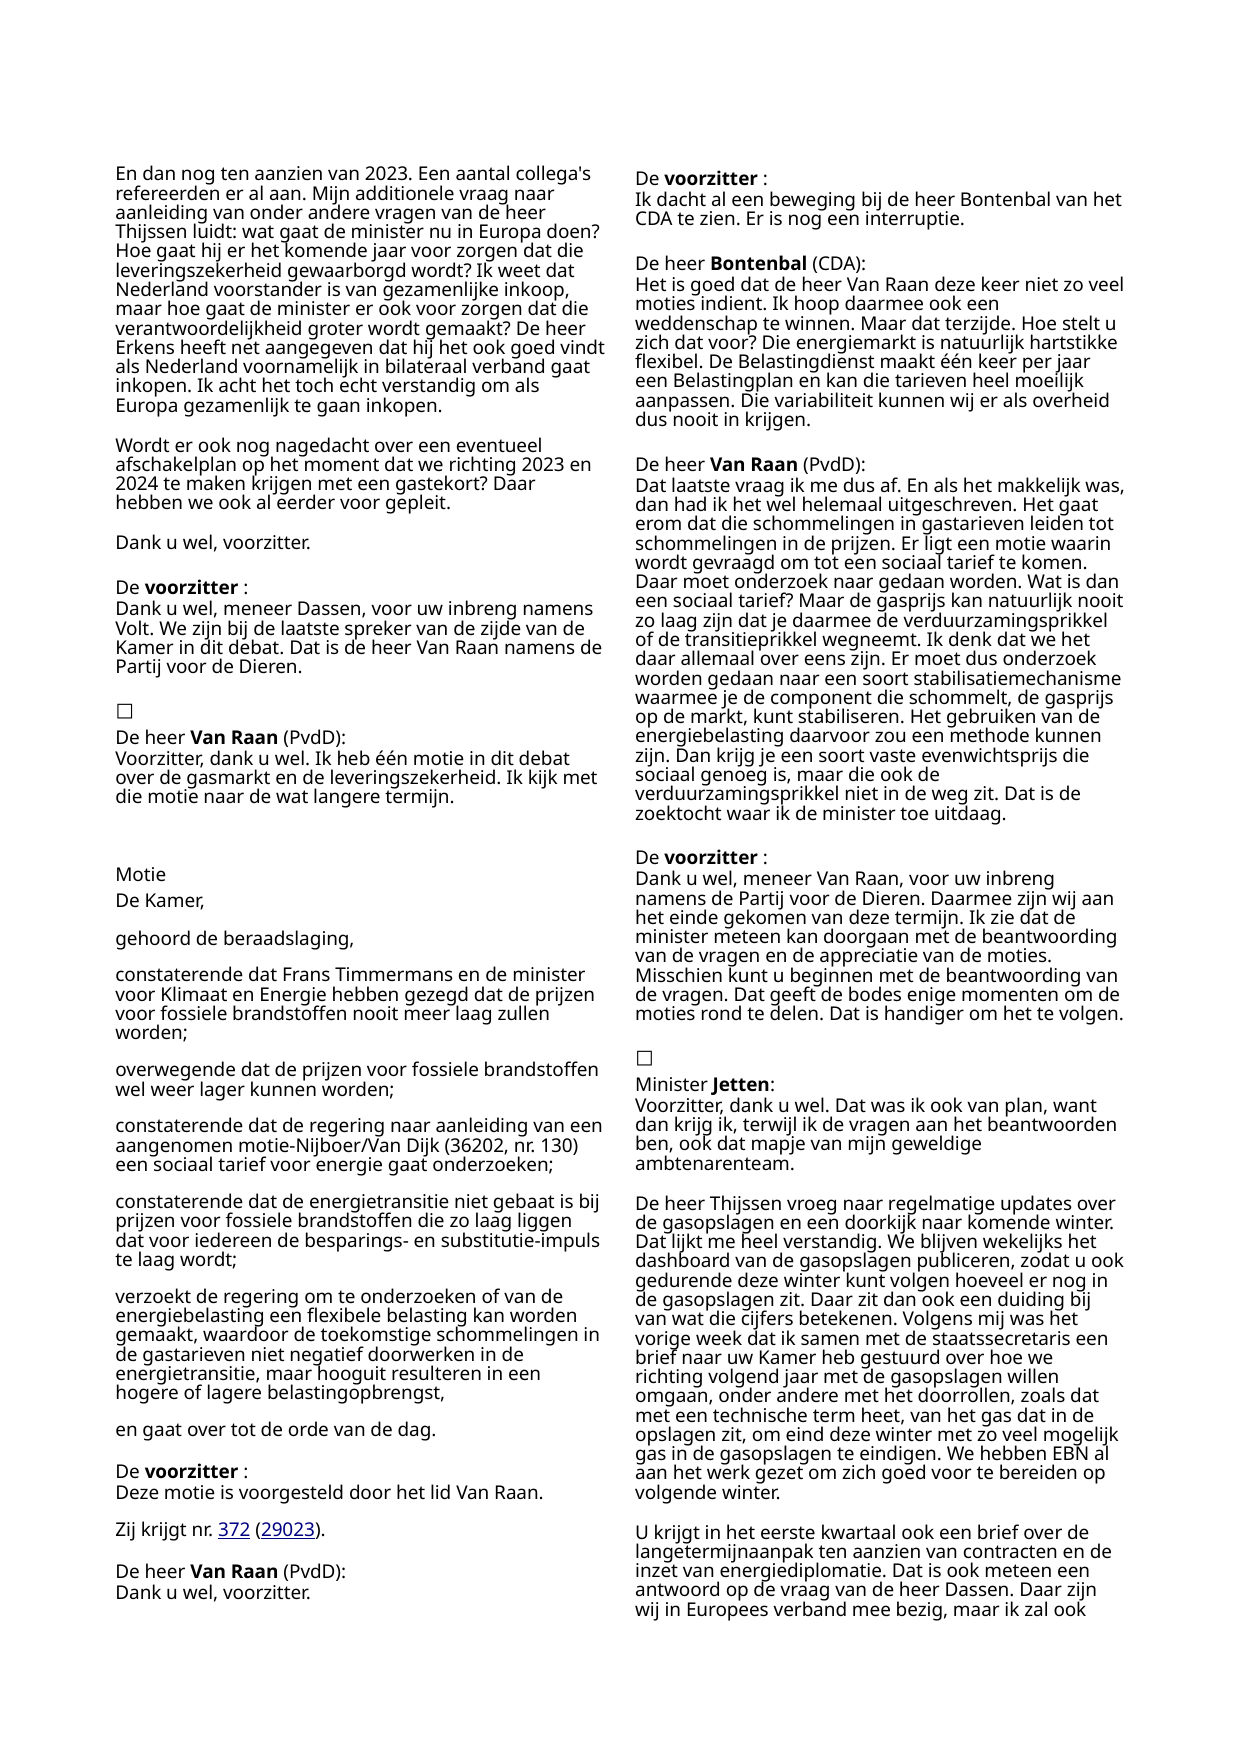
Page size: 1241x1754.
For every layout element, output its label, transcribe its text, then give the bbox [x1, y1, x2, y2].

text Dank u wel, meneer Van Raan, voor uw inbreng namens de Partij voor de Dieren. Daarmee zijn wij aan het einde gekomen van deze termijn. Ik zie dat de minister meteen kan doorgaan met de beantwoording van de vragen en de appreciatie van de moties. Misschien kunt u beginnen met de beantwoording van de vragen. Dat geeft de bodes enige momenten om de moties rond te delen. Dat is handiger om het te volgen. [635, 870, 1125, 1024]
text constaterende dat de regering naar aanleiding van een aangenomen motie-Nijboer/Van Dijk (36202, nr. 130) een sociaal tarief voor energie gaat onderzoeken; [115, 1117, 605, 1175]
text Voorzitter, dank u wel. Dat was ik ook van plan, want dan krijg ik, terwijl ik de vragen aan het beantwoorden ben, ook dat mapje van mijn geweldige ambtenarenteam. [635, 1097, 1125, 1174]
text Motie [115, 861, 605, 887]
text Het is goed dat de heer Van Raan deze keer niet zo veel moties indient. Ik hoop daarmee ook een weddenschap te winnen. Maar dat terzijde. Hoe stelt u zich dat voor? Die energiemarkt is natuurlijk hartstikke flexibel. De Belastingdienst maakt één keer per jaar een Belastingplan en kan die tarieven heel moeilijk aanpassen. Die variabiliteit kunnen wij er als overheid dus nooit in krijgen. [635, 276, 1125, 430]
text en gaat over tot de orde van de dag. [115, 1421, 605, 1440]
text U krijgt in het eerste kwartaal ook een brief over de langetermijnaanpak ten aanzien van contracten en de inzet van energiediplomatie. Dat is ook meteen een antwoord op de vraag van de heer Dassen. Daar zijn wij in Europees verband mee bezig, maar ik zal ook [635, 1524, 1125, 1620]
text De Kamer, [115, 892, 605, 912]
text Dank u wel, voorzitter. [115, 1584, 605, 1603]
text Dank u wel, meneer Dassen, voor uw inbreng namens Volt. We zijn bij de laatste spreker van de zijde van de Kamer in dit debat. Dat is de heer Van Raan namens de Partij voor de Dieren. [115, 600, 605, 677]
text De voorzitter : [635, 844, 1125, 870]
text De heer Bontenbal (CDA): [635, 250, 1125, 276]
text ⬜ [635, 1045, 1125, 1071]
text De heer Van Raan (PvdD): [115, 1558, 605, 1584]
text De heer Van Raan (PvdD): [115, 724, 605, 749]
text verzoekt de regering om te onderzoeken of van de energiebelasting een flexibele belasting kan worden gemaakt, waardoor de toekomstige schommelingen in de gastarieven niet negatief doorwerken in de energietransitie, maar hooguit resulteren in een hogere of lagere belastingopbrengst, [115, 1288, 605, 1403]
text Zij krijgt nr. 372 (29023). [115, 1521, 605, 1540]
text Voorzitter, dank u wel. Ik heb één motie in dit debat over de gasmarkt en de leveringszekerheid. Ik kijk met die motie naar de wat langere termijn. [115, 749, 605, 807]
text Ik dacht al een beweging bij de heer Bontenbal van het CDA te zien. Er is nog een interruptie. [635, 191, 1125, 229]
text overwegende dat de prijzen voor fossiele brandstoffen wel weer lager kunnen worden; [115, 1061, 605, 1100]
text constaterende dat Frans Timmermans en de minister voor Klimaat en Energie hebben gezegd dat de prijzen voor fossiele brandstoffen nooit meer laag zullen worden; [115, 966, 605, 1043]
text De voorzitter : [635, 165, 1125, 191]
text Minister Jetten: [635, 1071, 1125, 1097]
text En dan nog ten aanzien van 2023. Een aantal collega's refereerden er al aan. Mijn additionele vraag naar aanleiding van onder andere vragen van de heer Thijssen luidt: wat gaat de minister nu in Europa doen? Hoe gaat hij er het komende jaar voor zorgen dat die leveringszekerheid gewaarborgd wordt? Ik weet dat Nederland voorstander is van gezamenlijke inkoop, maar hoe gaat de minister er ook voor zorgen dat die verantwoordelijkheid groter wordt gemaakt? De heer Erkens heeft net aangegeven dat hij het ook goed vindt als Nederland voornamelijk in bilateraal verband gaat inkopen. Ik acht het toch echt verstandig om als Europa gezamenlijk te gaan inkopen. [115, 165, 605, 416]
text De heer Van Raan (PvdD): [635, 451, 1125, 477]
text gehoord de beraadslaging, [115, 929, 605, 949]
text Wordt er ook nog nagedacht over een eventueel afschakelplan op het moment dat we richting 2023 en 2024 te maken krijgen met een gastekort? Daar hebben we ook al eerder voor gepleit. [115, 437, 605, 514]
text Deze motie is voorgesteld door het lid Van Raan. [115, 1484, 605, 1503]
text De heer Thijssen vroeg naar regelmatige updates over de gasopslagen en een doorkijk naar komende winter. Dat lijkt me heel verstandig. We blijven wekelijks het dashboard van de gasopslagen publiceren, zodat u ook gedurende deze winter kunt volgen hoeveel er nog in de gasopslagen zit. Daar zit dan ook een duiding bij van wat die cijfers betekenen. Volgens mij was het vorige week dat ik samen met de staatssecretaris een brief naar uw Kamer heb gestuurd over hoe we richting volgend jaar met de gasopslagen willen omgaan, onder andere met het doorrollen, zoals dat met een technische term heet, van het gas dat in de opslagen zit, om eind deze winter met zo veel mogelijk gas in de gasopslagen te eindigen. We hebben EBN al aan het werk gezet om zich goed voor te bereiden op volgende winter. [635, 1194, 1125, 1503]
text Dank u wel, voorzitter. [115, 534, 605, 554]
text De voorzitter : [115, 1458, 605, 1484]
text De voorzitter : [115, 574, 605, 600]
text ⬜ [115, 698, 605, 724]
text Dat laatste vraag ik me dus af. En als het makkelijk was, dan had ik het wel helemaal uitgeschreven. Het gaat erom dat die schommelingen in gastarieven leiden tot schommelingen in de prijzen. Er ligt een motie waarin wordt gevraagd om tot een sociaal tarief te komen. Daar moet onderzoek naar gedaan worden. Wat is dan een sociaal tarief? Maar de gasprijs kan natuurlijk nooit zo laag zijn dat je daarmee de verduurzamingsprikkel of de transitieprikkel wegneemt. Ik denk dat we het daar allemaal over eens zijn. Er moet dus onderzoek worden gedaan naar een soort stabilisatiemechanisme waarmee je de component die schommelt, de gasprijs op de markt, kunt stabiliseren. Het gebruiken van de energiebelasting daarvoor zou een methode kunnen zijn. Dan krijg je een soort vaste evenwichtsprijs die sociaal genoeg is, maar die ook de verduurzamingsprikkel niet in de weg zit. Dat is de zoektocht waar ik de minister toe uitdaag. [635, 477, 1125, 824]
text constaterende dat de energietransitie niet gebaat is bij prijzen voor fossiele brandstoffen die zo laag liggen dat voor iedereen de besparings- en substitutie-impuls te laag wordt; [115, 1193, 605, 1270]
